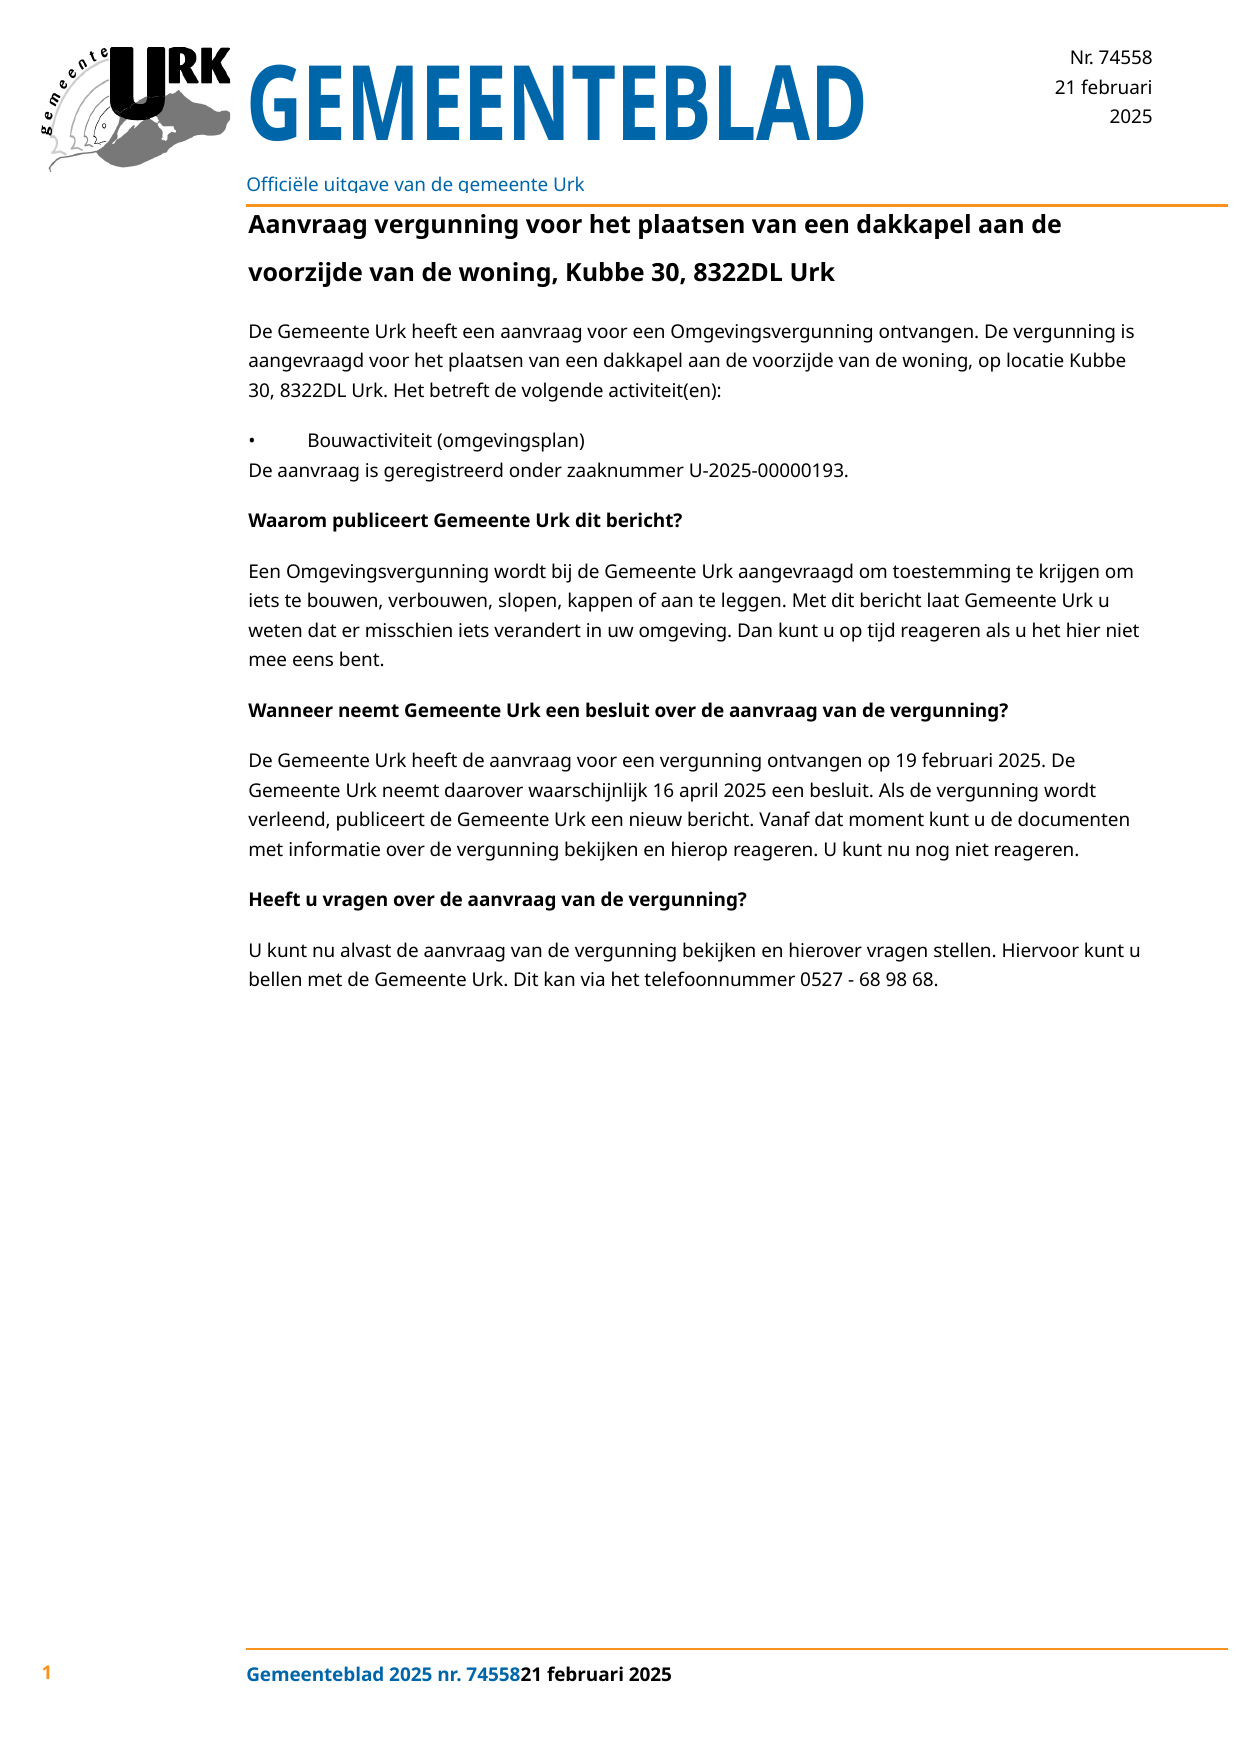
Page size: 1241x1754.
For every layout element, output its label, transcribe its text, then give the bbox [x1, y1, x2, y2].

text Waarom publiceert Gemeente Urk dit bericht? [248, 507, 1152, 533]
text De aanvraag is geregistreerd onder zaaknummer U-2025-00000193. [248, 457, 1152, 483]
list Bouwactiviteit (omgevingsplan) [248, 427, 1152, 453]
text Een Omgevingsvergunning wordt bij de Gemeente Urk aangevraagd om toestemming te krijgen om iets te bouwen, verbouwen, slopen, kappen of aan te leggen. Met dit bericht laat Gemeente Urk u weten dat er misschien iets verandert in uw omgeving. Dan kunt u op tijd reageren als u het hier niet mee eens bent. [248, 558, 1152, 672]
text Aanvraag vergunning voor het plaatsen van een dakkapel aan de voorzijde van de woning, Kubbe 30, 8322DL Urk [248, 207, 1152, 288]
text U kunt nu alvast de aanvraag van de vergunning bekijken en hierover vragen stellen. Hiervoor kunt u bellen met de Gemeente Urk. Dit kan via het telefoonnummer 0527 - 68 98 68. [248, 937, 1152, 992]
text Wanneer neemt Gemeente Urk een besluit over de aanvraag van de vergunning? [248, 697, 1152, 723]
text De Gemeente Urk heeft de aanvraag voor een vergunning ontvangen op 19 februari 2025. De Gemeente Urk neemt daarover waarschijnlijk 16 april 2025 een besluit. Als de vergunning wordt verleend, publiceert de Gemeente Urk een nieuw bericht. Vanaf dat moment kunt u de documenten met informatie over de vergunning bekijken en hierop reageren. U kunt nu nog niet reageren. [248, 747, 1152, 862]
text De Gemeente Urk heeft een aanvraag voor een Omgevingsvergunning ontvangen. De vergunning is aangevraagd voor het plaatsen van een dakkapel aan de voorzijde van de woning, op locatie Kubbe 30, 8322DL Urk. Het betreft de volgende activiteit(en): [248, 318, 1152, 403]
picture [41, 47, 231, 172]
text Heeft u vragen over de aanvraag van de vergunning? [248, 887, 1152, 912]
